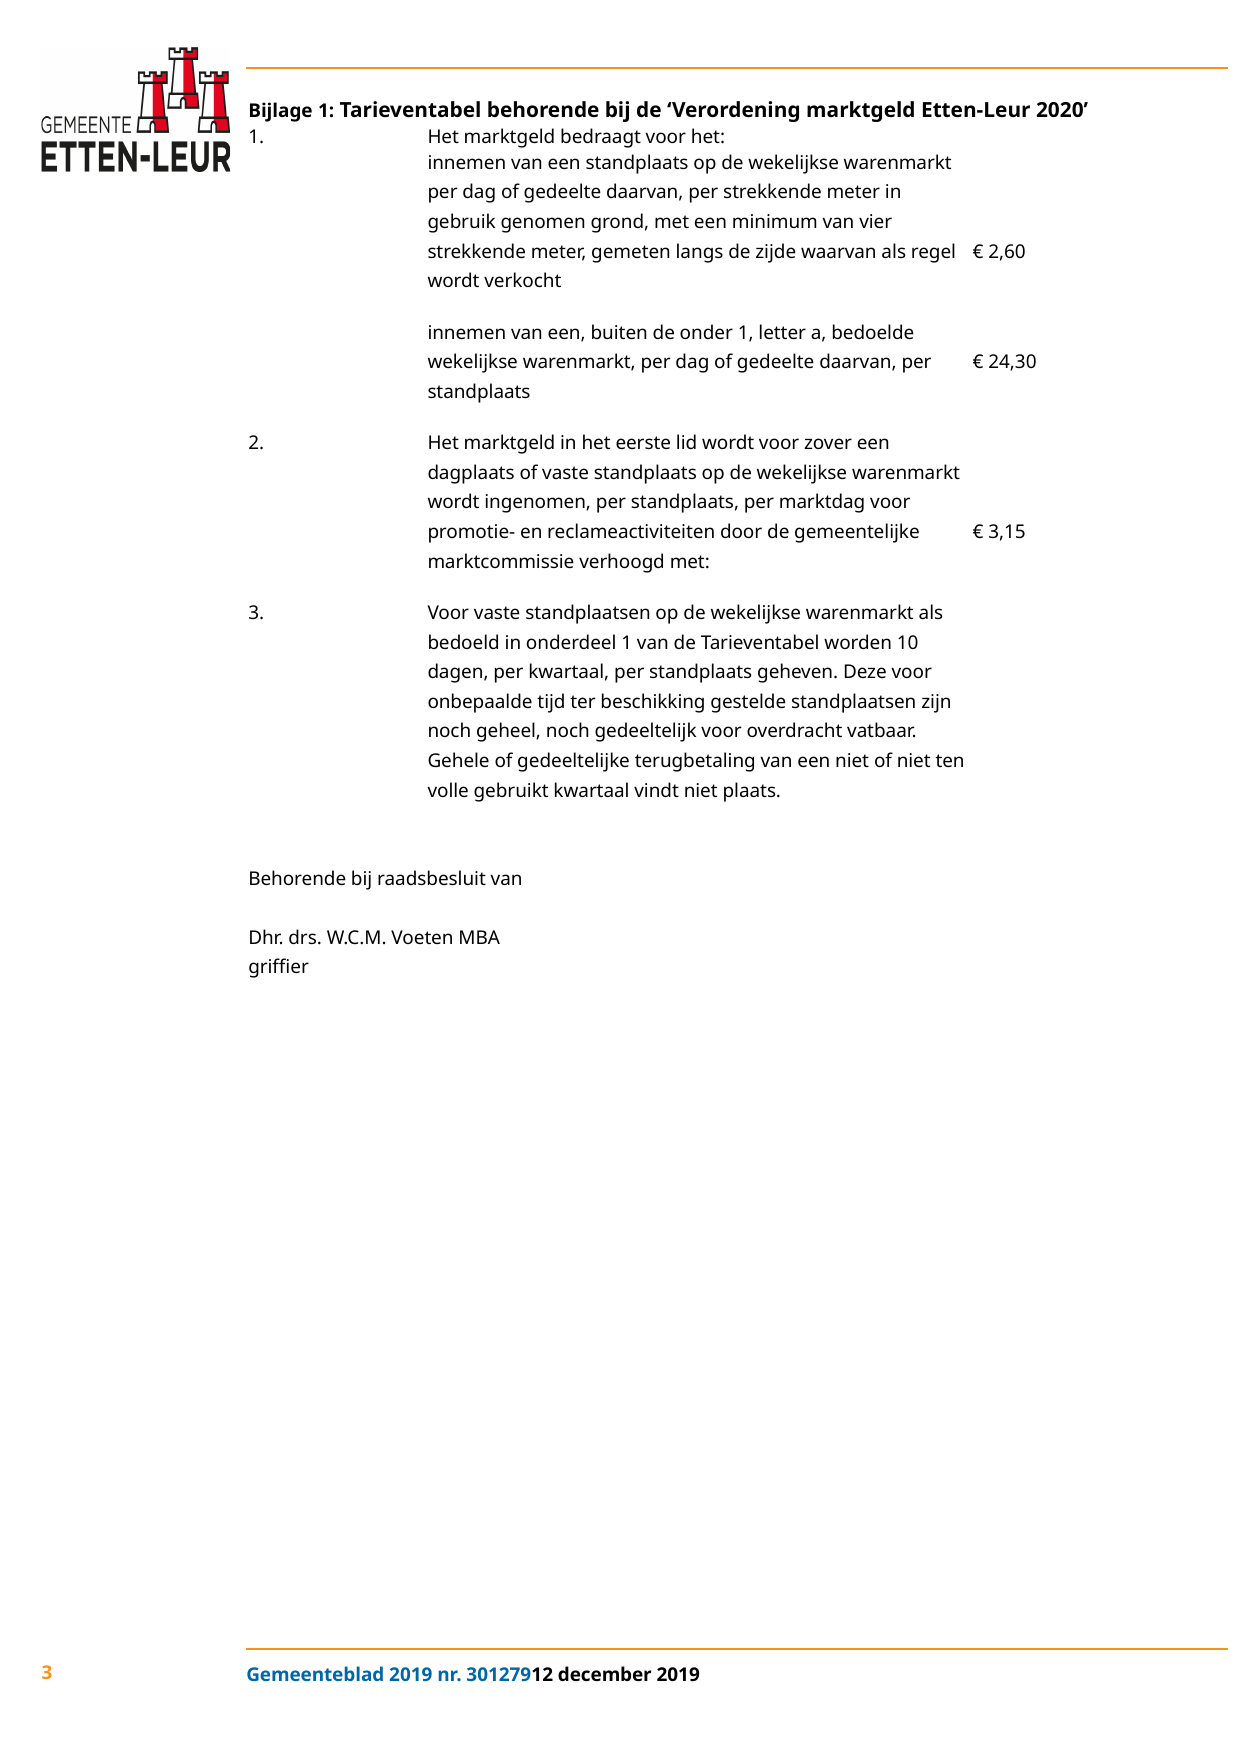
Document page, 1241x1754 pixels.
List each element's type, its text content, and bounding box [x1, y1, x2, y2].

table_cell € 2,60 [973, 149, 1152, 293]
table_cell [973, 599, 1152, 803]
table_cell Het marktgeld in het eerste lid wordt voor zover een dagplaats of vaste standplaats op de wekelijkse warenmarkt wordt ingenomen, per standplaats, per marktdag voor promotie- en reclameactiviteiten door de gemeentelijke marktcommissie verhoogd met: [427, 430, 972, 574]
picture [41, 47, 231, 172]
table_cell [973, 404, 1152, 429]
table_cell [248, 404, 427, 429]
table_cell innemen van een, buiten de onder 1, letter a, bedoelde wekelijkse warenmarkt, per dag of gedeelte daarvan, per standplaats [427, 319, 972, 404]
text Dhr. drs. W.C.M. Voeten MBA [248, 924, 1152, 950]
table_cell [248, 574, 427, 599]
table_cell innemen van een standplaats op de wekelijkse warenmarkt per dag of gedeelte daarvan, per strekkende meter in gebruik genomen grond, met een minimum van vier strekkende meter, gemeten langs de zijde waarvan als regel wordt verkocht [427, 149, 972, 293]
table_cell [973, 574, 1152, 599]
text Behorende bij raadsbesluit van [248, 865, 1152, 891]
table_cell 3. [248, 599, 427, 803]
table_cell [427, 404, 972, 429]
table_header [973, 124, 1152, 149]
table_cell € 3,15 [973, 430, 1152, 574]
table_cell [427, 574, 972, 599]
table_cell [248, 319, 427, 404]
table_cell € 24,30 [973, 319, 1152, 404]
table_cell [427, 293, 972, 319]
table_header Het marktgeld bedraagt voor het: [427, 124, 972, 149]
text Bijlage 1: Tarieventabel behorende bij de ‘Verordening marktgeld Etten-Leur 2020’ [248, 95, 1152, 123]
table_cell [248, 149, 427, 293]
table_header 1. [248, 124, 427, 149]
table_cell 2. [248, 430, 427, 574]
table_cell [248, 293, 427, 319]
table_cell [973, 293, 1152, 319]
table_cell Voor vaste standplaatsen op de wekelijkse warenmarkt als bedoeld in onderdeel 1 van de Tarieventabel worden 10 dagen, per kwartaal, per standplaats geheven. Deze voor onbepaalde tijd ter beschikking gestelde standplaatsen zijn noch geheel, noch gedeeltelijk voor overdracht vatbaar. Gehele of gedeeltelijke terugbetaling van een niet of niet ten volle gebruikt kwartaal vindt niet plaats. [427, 599, 972, 803]
text griffier [248, 954, 1152, 979]
